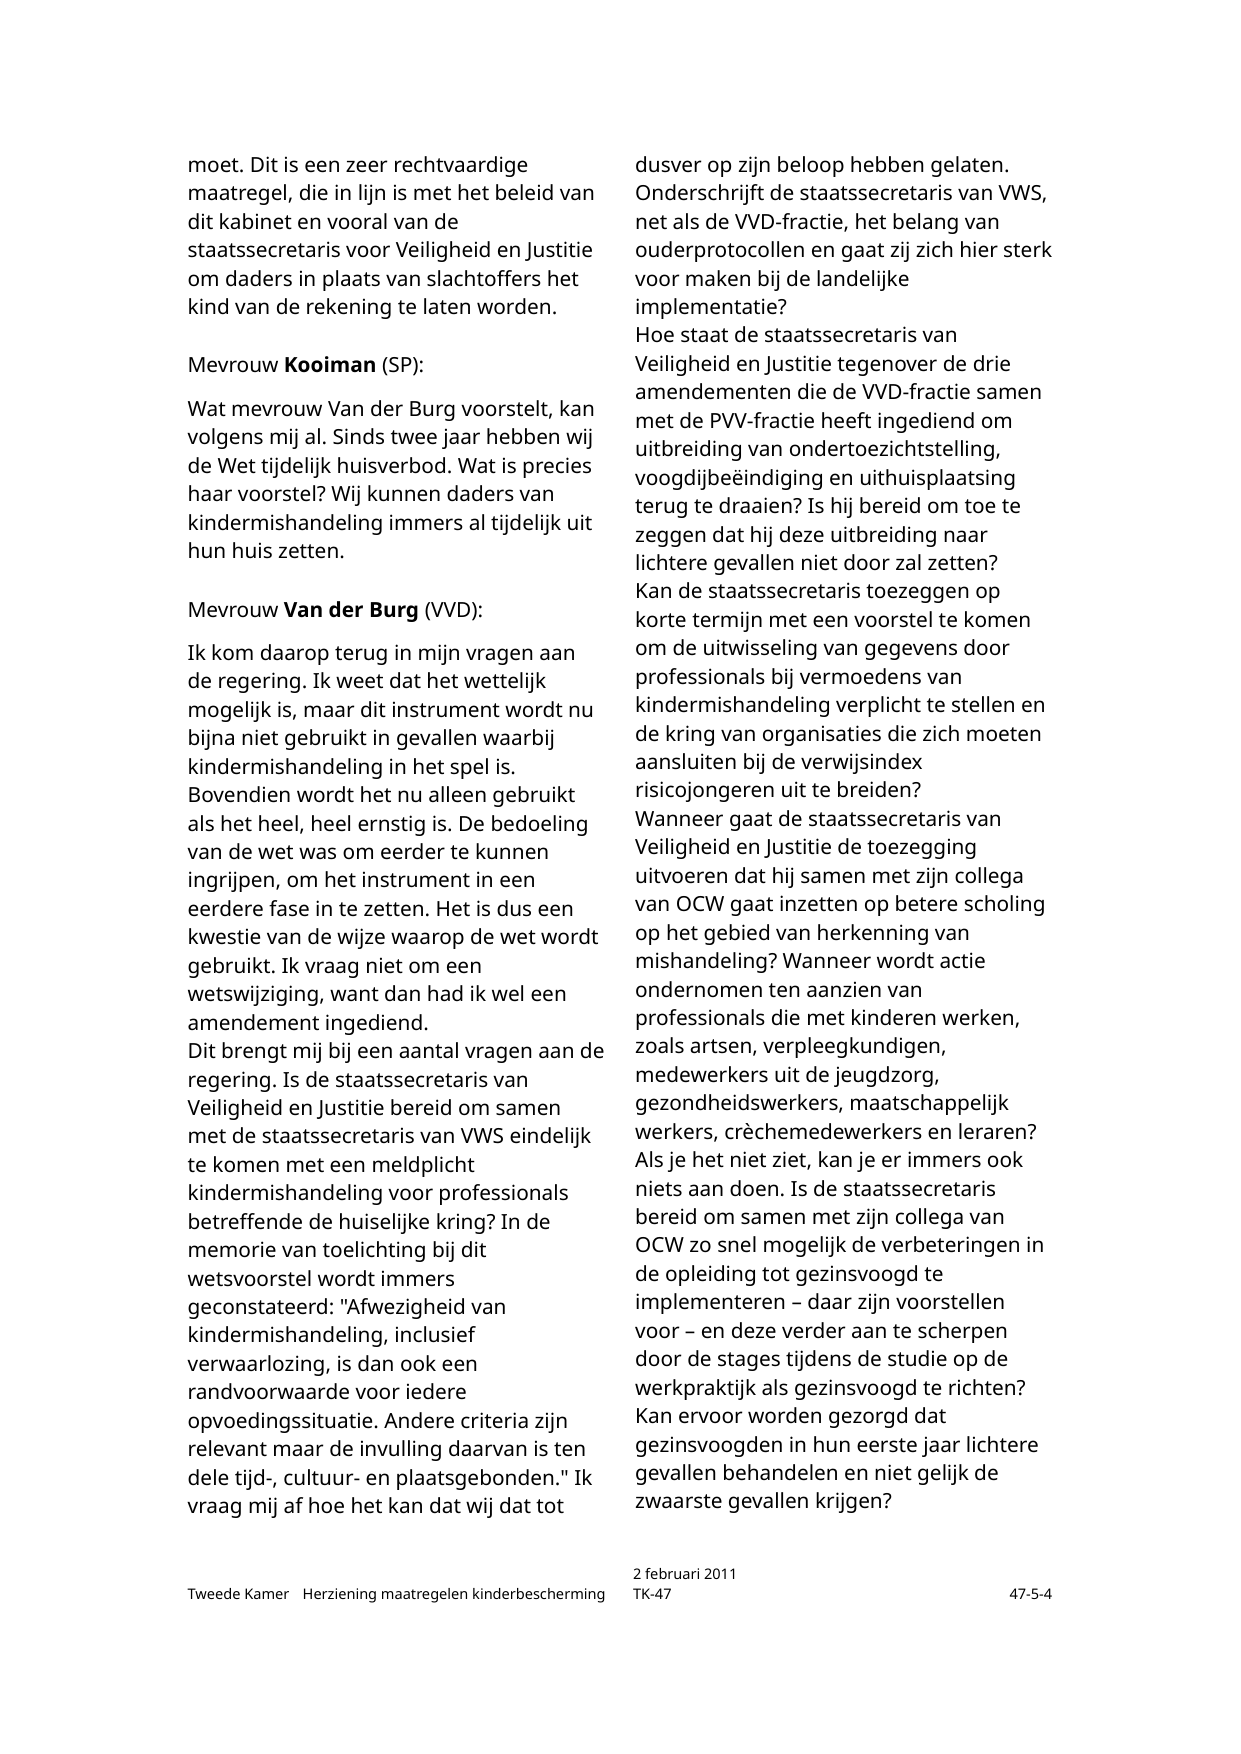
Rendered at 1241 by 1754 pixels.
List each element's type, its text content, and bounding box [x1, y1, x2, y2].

text Wat mevrouw Van der Burg voorstelt, kan volgens mij al. Sinds twee jaar hebben wij de Wet tijdelijk huisverbod. Wat is precies haar voorstel? Wij kunnen daders van kindermishandeling immers al tijdelijk uit hun huis zetten. [187, 394, 605, 565]
text Mevrouw Van der Burg (VVD): [187, 595, 605, 623]
text dusver op zijn beloop hebben gelaten. [635, 150, 1053, 178]
text Ik kom daarop terug in mijn vragen aan de regering. Ik weet dat het wettelijk mogelijk is, maar dit instrument wordt nu bijna niet gebruikt in gevallen waarbij kindermishandeling in het spel is. Bovendien wordt het nu alleen gebruikt als het heel, heel ernstig is. De bedoeling van de wet was om eerder te kunnen ingrijpen, om het instrument in een eerdere fase in te zetten. Het is dus een kwestie van de wijze waarop de wet wordt gebruikt. Ik vraag niet om een wetswijziging, want dan had ik wel een amendement ingediend. [187, 638, 605, 1036]
text Kan de staatssecretaris toezeggen op korte termijn met een voorstel te komen om de uitwisseling van gegevens door professionals bij vermoedens van kindermishandeling verplicht te stellen en de kring van organisaties die zich moeten aansluiten bij de verwijsindex risicojongeren uit te breiden? [635, 577, 1053, 804]
text Mevrouw Kooiman (SP): [187, 351, 605, 379]
text Onderschrijft de staatssecretaris van VWS, net als de VVD-fractie, het belang van ouderprotocollen en gaat zij zich hier sterk voor maken bij de landelijke implementatie? [635, 178, 1053, 321]
text Dit brengt mij bij een aantal vragen aan de regering. Is de staatssecretaris van Veiligheid en Justitie bereid om samen met de staatssecretaris van VWS eindelijk te komen met een meldplicht kindermishandeling voor professionals betreffende de huiselijke kring? In de memorie van toelichting bij dit wetsvoorstel wordt immers geconstateerd: "Afwezigheid van kindermishandeling, inclusief verwaarlozing, is dan ook een randvoorwaarde voor iedere opvoedingssituatie. Andere criteria zijn relevant maar de invulling daarvan is ten dele tijd-, cultuur- en plaatsgebonden." Ik vraag mij af hoe het kan dat wij dat tot [187, 1036, 605, 1520]
text moet. Dit is een zeer rechtvaardige maatregel, die in lijn is met het beleid van dit kabinet en vooral van de staatssecretaris voor Veiligheid en Justitie om daders in plaats van slachtoffers het kind van de rekening te laten worden. [187, 150, 605, 321]
text Hoe staat de staatssecretaris van Veiligheid en Justitie tegenover de drie amendementen die de VVD-fractie samen met de PVV-fractie heeft ingediend om uitbreiding van ondertoezichtstelling, voogdijbeëindiging en uithuisplaatsing terug te draaien? Is hij bereid om toe te zeggen dat hij deze uitbreiding naar lichtere gevallen niet door zal zetten? [635, 321, 1053, 577]
text Wanneer gaat de staatssecretaris van Veiligheid en Justitie de toezegging uitvoeren dat hij samen met zijn collega van OCW gaat inzetten op betere scholing op het gebied van herkenning van mishandeling? Wanneer wordt actie ondernomen ten aanzien van professionals die met kinderen werken, zoals artsen, verpleegkundigen, medewerkers uit de jeugdzorg, gezondheidswerkers, maatschappelijk werkers, crèchemedewerkers en leraren? Als je het niet ziet, kan je er immers ook niets aan doen. Is de staatssecretaris bereid om samen met zijn collega van OCW zo snel mogelijk de verbeteringen in de opleiding tot gezinsvoogd te implementeren – daar zijn voorstellen voor – en deze verder aan te scherpen door de stages tijdens de studie op de werkpraktijk als gezinsvoogd te richten? Kan ervoor worden gezorgd dat gezinsvoogden in hun eerste jaar lichtere gevallen behandelen en niet gelijk de zwaarste gevallen krijgen? [635, 804, 1053, 1515]
